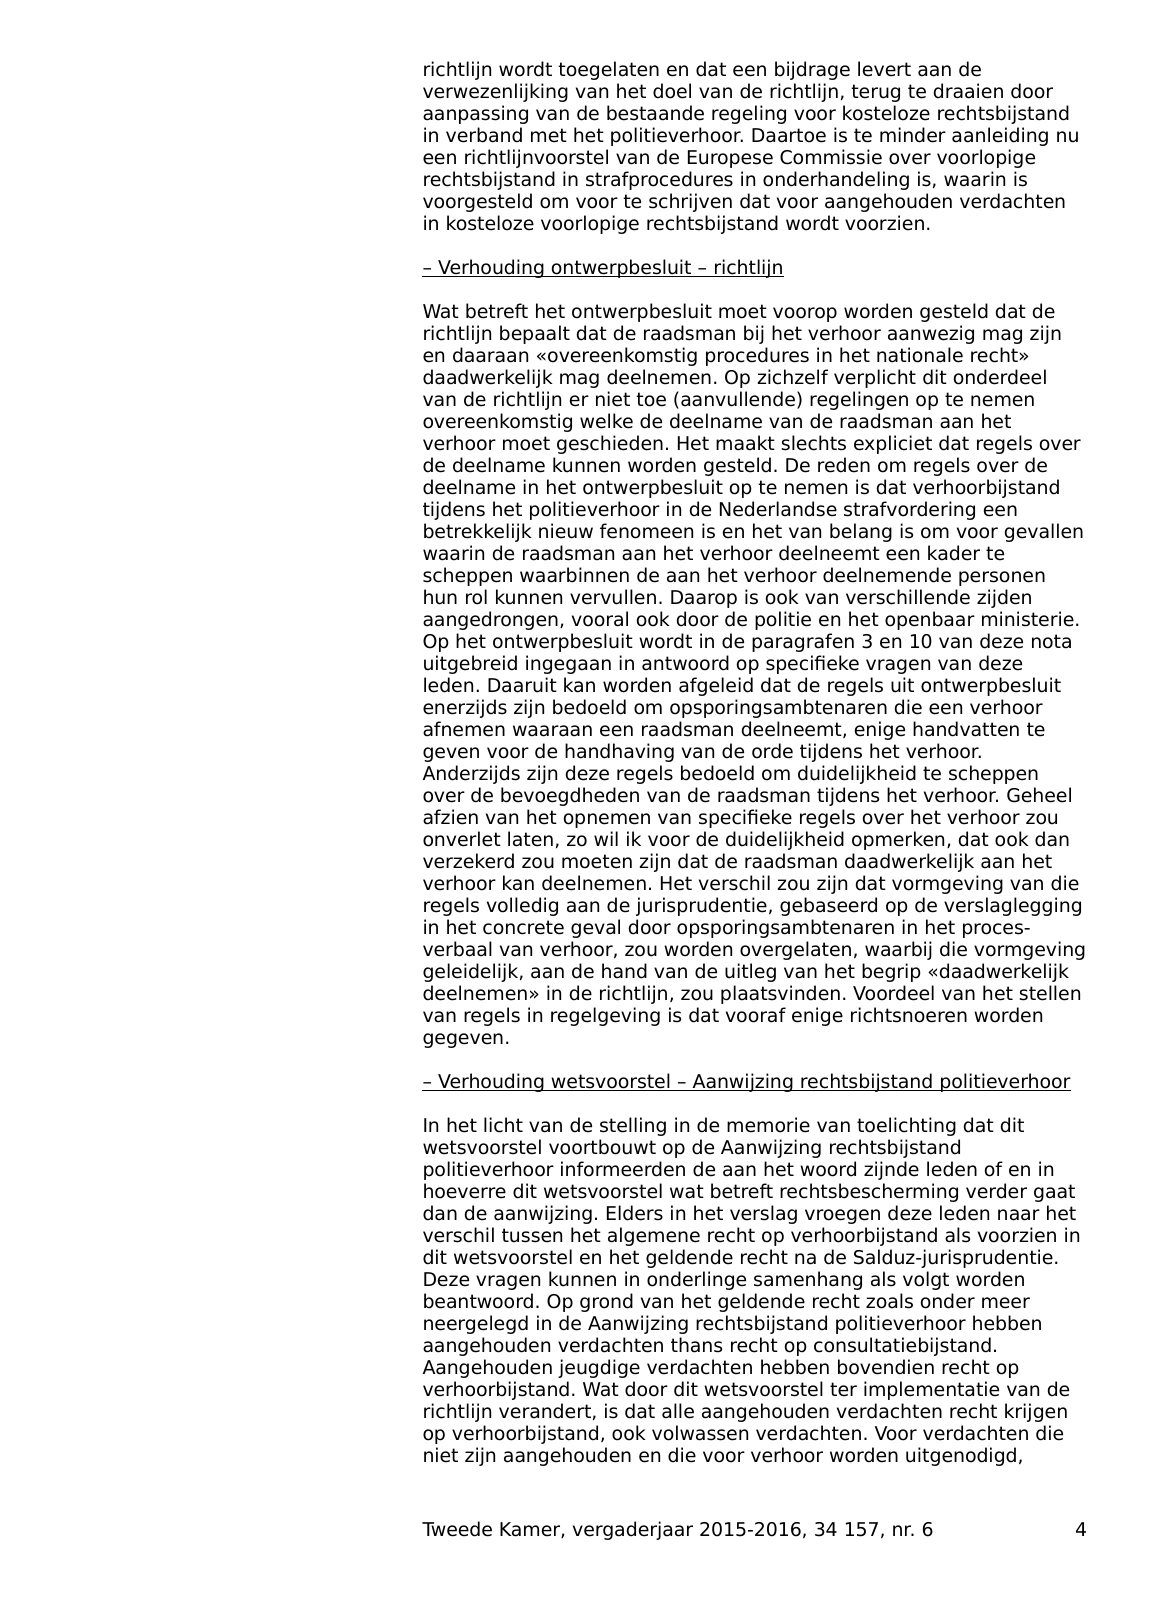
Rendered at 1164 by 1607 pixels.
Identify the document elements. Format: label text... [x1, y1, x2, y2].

subtitle – Verhouding wetsvoorstel – Aanwijzing rechtsbijstand politieverhoor [422, 1071, 1087, 1093]
text Wat betreft het ontwerpbesluit moet voorop worden gesteld dat de richtlijn bepaalt dat de raadsman bij het verhoor aanwezig mag zijn en daaraan «overeenkomstig procedures in het nationale recht» daadwerkelijk mag deelnemen. Op zichzelf verplicht dit onderdeel van de richtlijn er niet toe (aanvullende) regelingen op te nemen overeenkomstig welke de deelname van de raadsman aan het verhoor moet geschieden. Het maakt slechts expliciet dat regels over de deelname kunnen worden gesteld. De reden om regels over de deelname in het ontwerpbesluit op te nemen is dat verhoorbijstand tijdens het politieverhoor in de Nederlandse strafvordering een betrekkelijk nieuw fenomeen is en het van belang is om voor gevallen waarin de raadsman aan het verhoor deelneemt een kader te scheppen waarbinnen de aan het verhoor deelnemende personen hun rol kunnen vervullen. Daarop is ook van verschillende zijden aangedrongen, vooral ook door de politie en het openbaar ministerie. Op het ontwerpbesluit wordt in de paragrafen 3 en 10 van deze nota uitgebreid ingegaan in antwoord op specifieke vragen van deze leden. Daaruit kan worden afgeleid dat de regels uit ontwerpbesluit enerzijds zijn bedoeld om opsporingsambtenaren die een verhoor afnemen waaraan een raadsman deelneemt, enige handvatten te geven voor de handhaving van de orde tijdens het verhoor. Anderzijds zijn deze regels bedoeld om duidelijkheid te scheppen over de bevoegdheden van de raadsman tijdens het verhoor. Geheel afzien van het opnemen van specifieke regels over het verhoor zou onverlet laten, zo wil ik voor de duidelijkheid opmerken, dat ook dan verzekerd zou moeten zijn dat de raadsman daadwerkelijk aan het verhoor kan deelnemen. Het verschil zou zijn dat vormgeving van die regels volledig aan de jurisprudentie, gebaseerd op de verslaglegging in het concrete geval door opsporingsambtenaren in het proces-verbaal van verhoor, zou worden overgelaten, waarbij die vormgeving geleidelijk, aan de hand van de uitleg van het begrip «daadwerkelijk deelnemen» in de richtlijn, zou plaatsvinden. Voordeel van het stellen van regels in regelgeving is dat vooraf enige richtsnoeren worden gegeven. [422, 301, 1087, 1048]
text richtlijn wordt toegelaten en dat een bijdrage levert aan de verwezenlijking van het doel van de richtlijn, terug te draaien door aanpassing van de bestaande regeling voor kosteloze rechtsbijstand in verband met het politieverhoor. Daartoe is te minder aanleiding nu een richtlijnvoorstel van de Europese Commissie over voorlopige rechtsbijstand in strafprocedures in onderhandeling is, waarin is voorgesteld om voor te schrijven dat voor aangehouden verdachten in kosteloze voorlopige rechtsbijstand wordt voorzien. [422, 59, 1087, 235]
text In het licht van de stelling in de memorie van toelichting dat dit wetsvoorstel voortbouwt op de Aanwijzing rechtsbijstand politieverhoor informeerden de aan het woord zijnde leden of en in hoeverre dit wetsvoorstel wat betreft rechtsbescherming verder gaat dan de aanwijzing. Elders in het verslag vroegen deze leden naar het verschil tussen het algemene recht op verhoorbijstand als voorzien in dit wetsvoorstel en het geldende recht na de Salduz-jurisprudentie. Deze vragen kunnen in onderlinge samenhang als volgt worden beantwoord. Op grond van het geldende recht zoals onder meer neergelegd in de Aanwijzing rechtsbijstand politieverhoor hebben aangehouden verdachten thans recht op consultatiebijstand. Aangehouden jeugdige verdachten hebben bovendien recht op verhoorbijstand. Wat door dit wetsvoorstel ter implementatie van de richtlijn verandert, is dat alle aangehouden verdachten recht krijgen op verhoorbijstand, ook volwassen verdachten. Voor verdachten die niet zijn aangehouden en die voor verhoor worden uitgenodigd, [422, 1115, 1087, 1467]
subtitle – Verhouding ontwerpbesluit – richtlijn [422, 257, 1087, 279]
